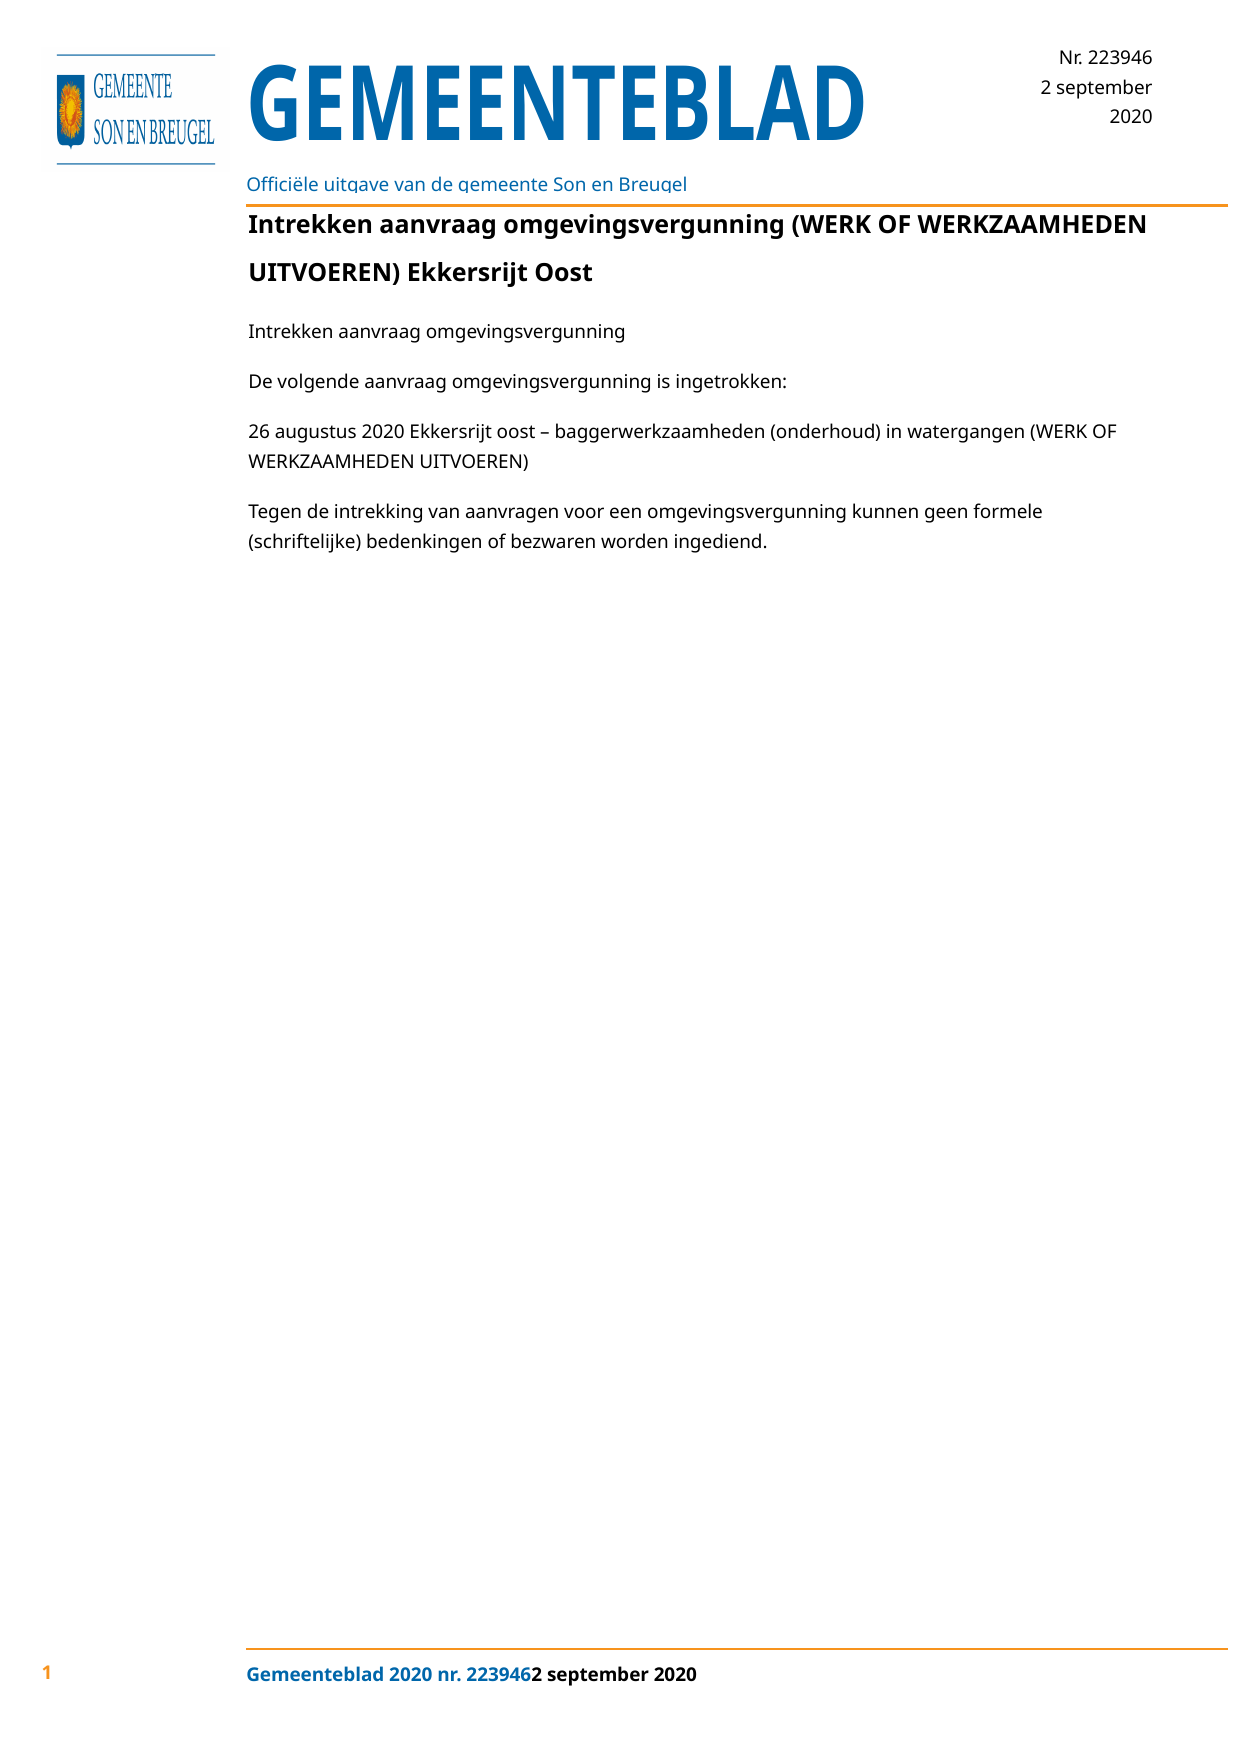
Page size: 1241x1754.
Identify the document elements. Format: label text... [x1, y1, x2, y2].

picture [41, 47, 231, 172]
text De volgende aanvraag omgevingsvergunning is ingetrokken: [248, 368, 1152, 394]
text 26 augustus 2020 Ekkersrijt oost – baggerwerkzaamheden (onderhoud) in watergangen (WERK OF WERKZAAMHEDEN UITVOEREN) [248, 419, 1152, 474]
text Intrekken aanvraag omgevingsvergunning (WERK OF WERKZAAMHEDEN UITVOEREN) Ekkersrijt Oost [248, 207, 1152, 288]
text Tegen de intrekking van aanvragen voor een omgevingsvergunning kunnen geen formele (schriftelijke) bedenkingen of bezwaren worden ingediend. [248, 499, 1152, 554]
text Intrekken aanvraag omgevingsvergunning [248, 318, 1152, 344]
